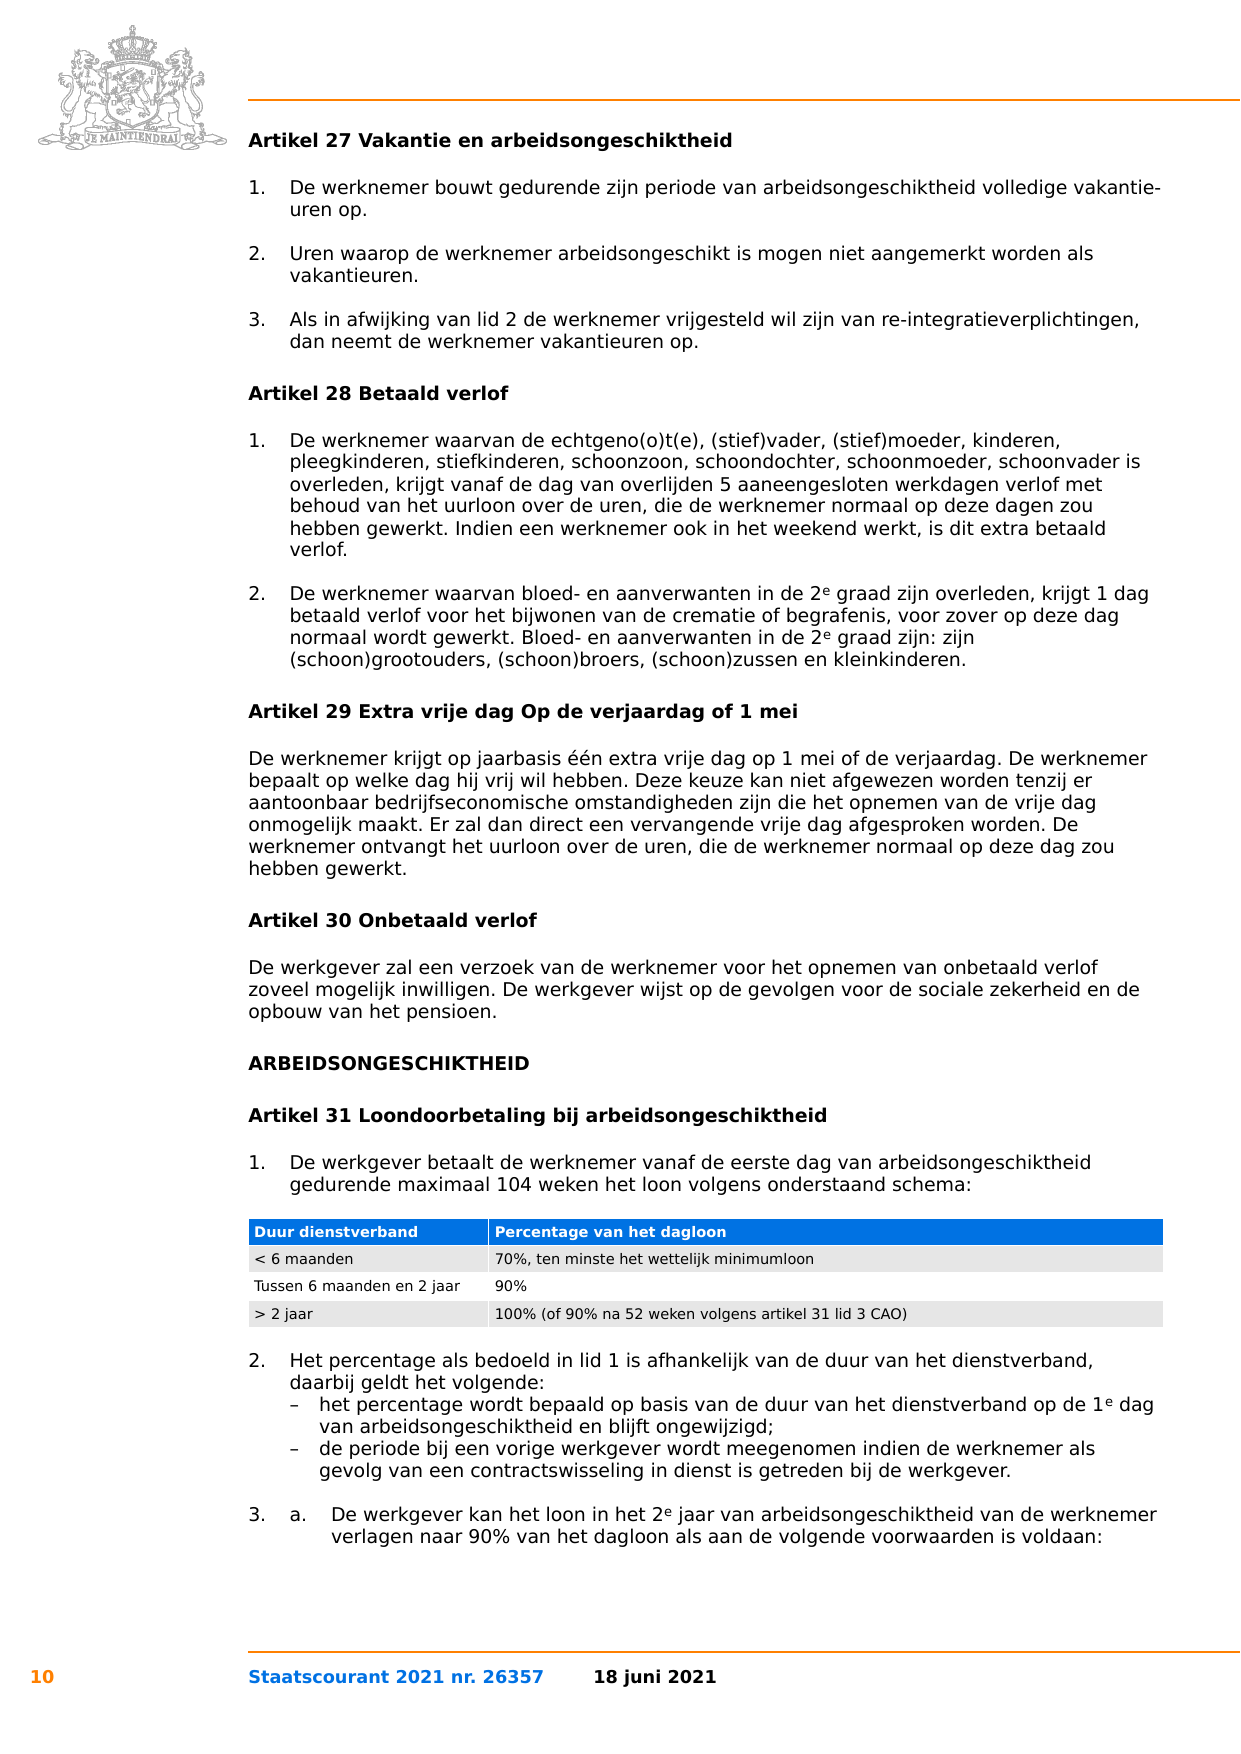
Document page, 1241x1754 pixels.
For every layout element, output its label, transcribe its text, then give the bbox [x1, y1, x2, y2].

text – het percentage wordt bepaald op basis van de duur van het dienstverband op de 1e dag van arbeidsongeschiktheid en blijft ongewijzigd; [289, 1394, 1163, 1438]
text 2. Uren waarop de werknemer arbeidsongeschikt is mogen niet aangemerkt worden als vakantieuren. [248, 243, 1163, 287]
text 2. Het percentage als bedoeld in lid 1 is afhankelijk van de duur van het dienstverband, daarbij geldt het volgende: [248, 1350, 1163, 1394]
table_cell 70%, ten minste het wettelijk minimumloon [489, 1246, 1163, 1272]
text 1. De werknemer bouwt gedurende zijn periode van arbeidsongeschiktheid volledige vakantie-uren op. [248, 177, 1163, 221]
text 2. De werknemer waarvan bloed- en aanverwanten in de 2e graad zijn overleden, krijgt 1 dag betaald verlof voor het bijwonen van de crematie of begrafenis, voor zover op deze dag normaal wordt gewerkt. Bloed- en aanverwanten in de 2e graad zijn: zijn (schoon)grootouders, (schoon)broers, (schoon)zussen en kleinkinderen. [248, 583, 1163, 671]
subtitle Artikel 31 Loondoorbetaling bij arbeidsongeschiktheid [248, 1105, 1163, 1127]
picture [38, 25, 227, 150]
table_cell 90% [489, 1274, 1163, 1300]
subtitle Artikel 28 Betaald verlof [248, 382, 1163, 404]
text 1. De werknemer waarvan de echtgeno(o)t(e), (stief)vader, (stief)moeder, kinderen, pleegkinderen, stiefkinderen, schoonzoon, schoondochter, schoonmoeder, schoonvader is overleden, krijgt vanaf de dag van overlijden 5 aaneengesloten werkdagen verlof met behoud van het uurloon over de uren, die de werknemer normaal op deze dagen zou hebben gewerkt. Indien een werknemer ook in het weekend werkt, is dit extra betaald verlof. [248, 429, 1163, 561]
text De werkgever zal een verzoek van de werknemer voor het opnemen van onbetaald verlof zoveel mogelijk inwilligen. De werkgever wijst op de gevolgen voor de sociale zekerheid en de opbouw van het pensioen. [248, 957, 1163, 1023]
text 3. a. De werkgever kan het loon in het 2e jaar van arbeidsongeschiktheid van de werknemer verlagen naar 90% van het dagloon als aan de volgende voorwaarden is voldaan: [248, 1504, 1163, 1548]
table_cell > 2 jaar [249, 1301, 488, 1327]
subtitle Artikel 27 Vakantie en arbeidsongeschiktheid [248, 130, 1163, 152]
text 1. De werkgever betaalt de werknemer vanaf de eerste dag van arbeidsongeschiktheid gedurende maximaal 104 weken het loon volgens onderstaand schema: [248, 1152, 1163, 1196]
table_cell 100% (of 90% na 52 weken volgens artikel 31 lid 3 CAO) [489, 1301, 1163, 1327]
table_header Percentage van het dagloon [489, 1219, 1163, 1245]
subtitle ARBEIDSONGESCHIKTHEID [248, 1053, 1163, 1075]
table_cell < 6 maanden [249, 1246, 488, 1272]
text 3. Als in afwijking van lid 2 de werknemer vrijgesteld wil zijn van re-integratieverplichtingen, dan neemt de werknemer vakantieuren op. [248, 308, 1163, 352]
table_cell Tussen 6 maanden en 2 jaar [249, 1274, 488, 1300]
subtitle Artikel 29 Extra vrije dag Op de verjaardag of 1 mei [248, 701, 1163, 723]
subtitle Artikel 30 Onbetaald verlof [248, 910, 1163, 932]
table_header Duur dienstverband [249, 1219, 488, 1245]
text De werknemer krijgt op jaarbasis één extra vrije dag op 1 mei of de verjaardag. De werknemer bepaalt op welke dag hij vrij wil hebben. Deze keuze kan niet afgewezen worden tenzij er aantoonbaar bedrijfseconomische omstandigheden zijn die het opnemen van de vrije dag onmogelijk maakt. Er zal dan direct een vervangende vrije dag afgesproken worden. De werknemer ontvangt het uurloon over de uren, die de werknemer normaal op deze dag zou hebben gewerkt. [248, 748, 1163, 880]
text – de periode bij een vorige werkgever wordt meegenomen indien de werknemer als gevolg van een contractswisseling in dienst is getreden bij de werkgever. [289, 1438, 1163, 1482]
